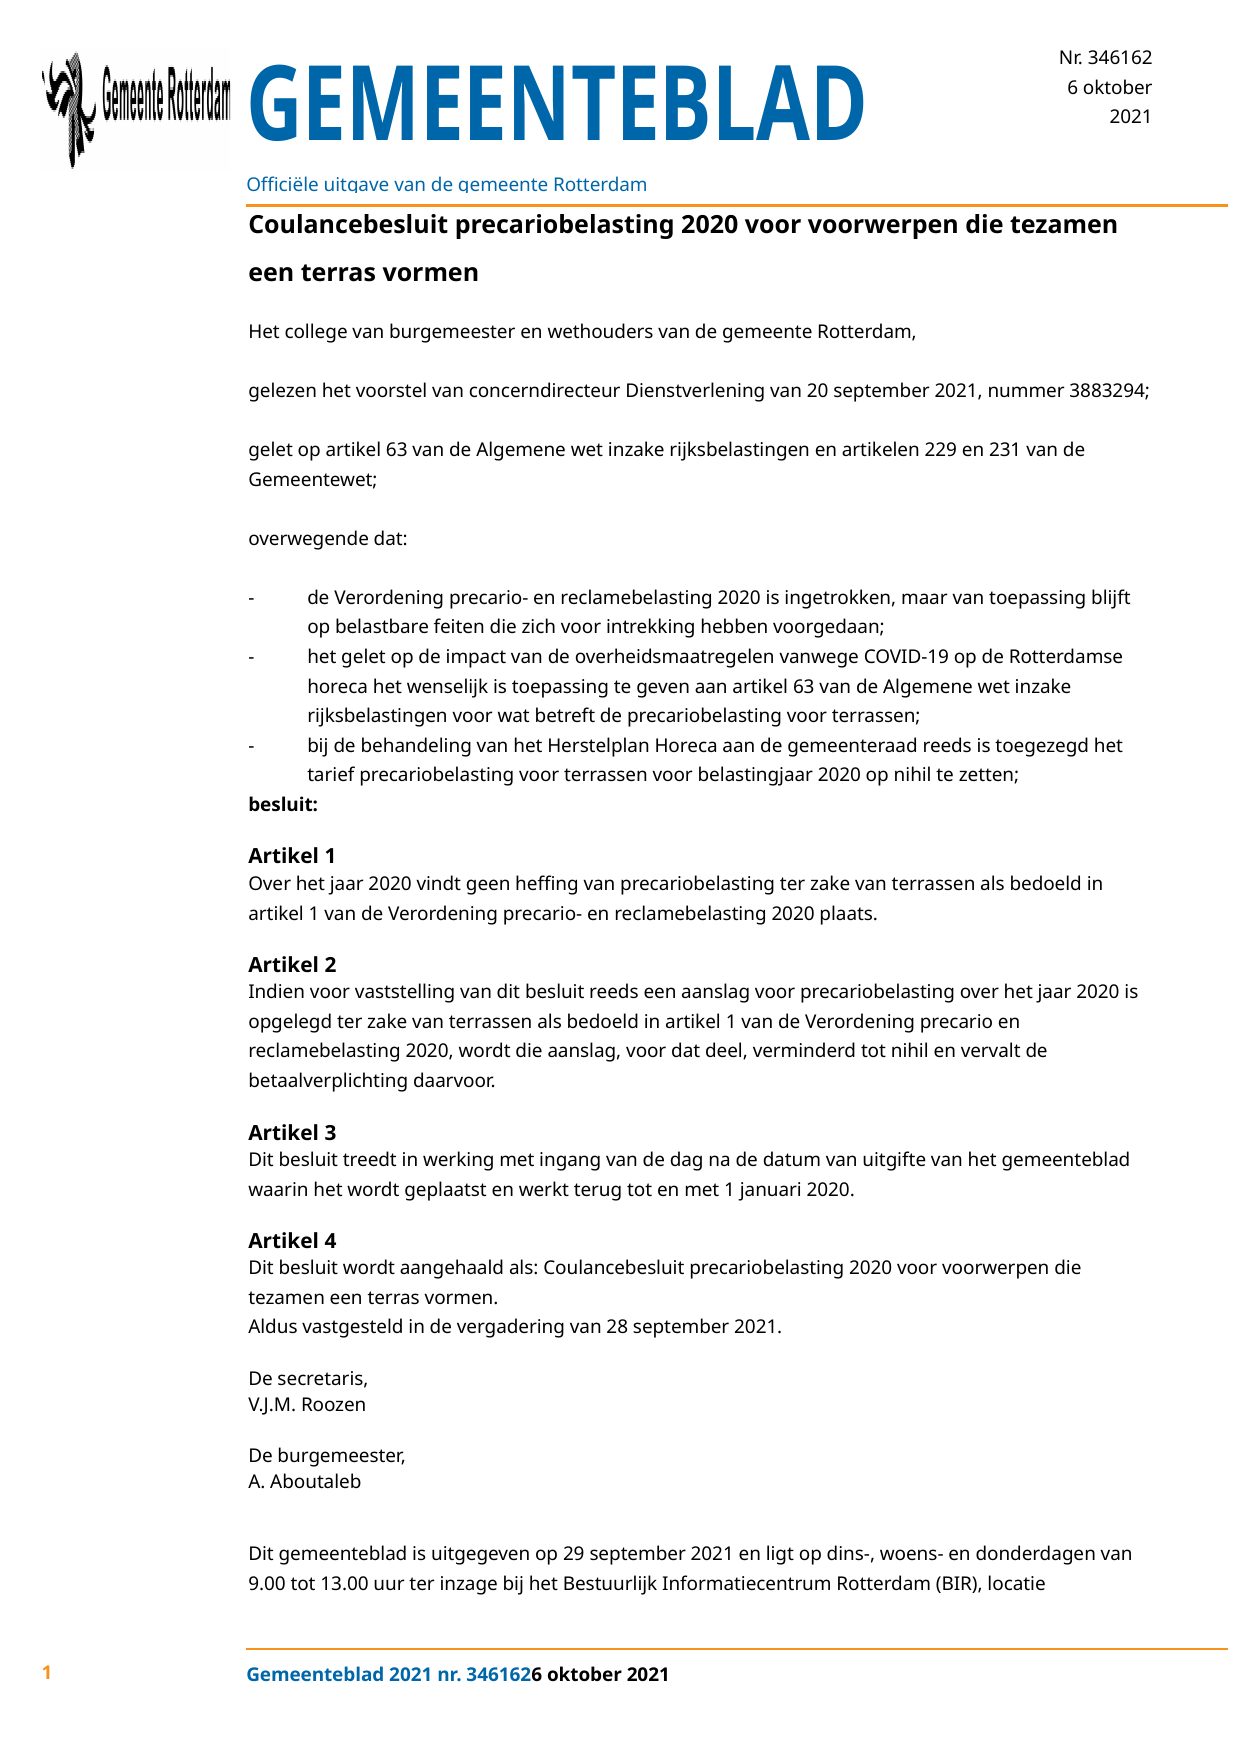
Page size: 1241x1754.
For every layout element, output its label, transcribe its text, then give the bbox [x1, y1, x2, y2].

text Dit besluit treedt in werking met ingang van de dag na de datum van uitgifte van het gemeenteblad waarin het wordt geplaatst en werkt terug tot en met 1 januari 2020. [248, 1146, 1152, 1201]
text Het college van burgemeester en wethouders van de gemeente Rotterdam, [248, 318, 1152, 344]
text De burgemeester, [248, 1442, 1152, 1468]
text besluit: [248, 791, 1152, 817]
text Coulancebesluit precariobelasting 2020 voor voorwerpen die tezamen een terras vormen [248, 207, 1152, 288]
text gelet op artikel 63 van de Algemene wet inzake rijksbelastingen en artikelen 229 en 231 van de Gemeentewet; [248, 436, 1152, 492]
text gelezen het voorstel van concerndirecteur Dienstverlening van 20 september 2021, nummer 3883294; [248, 377, 1152, 403]
list de Verordening precario- en reclamebelasting 2020 is ingetrokken, maar van toepassing blijft op belastbare feiten die zich voor intrekking hebben voorgedaan; [248, 584, 1152, 639]
text Dit besluit wordt aangehaald als: Coulancebesluit precariobelasting 2020 voor voorwerpen die tezamen een terras vormen. [248, 1254, 1152, 1310]
text Artikel 1 [248, 842, 1152, 870]
list het gelet op de impact van de overheidsmaatregelen vanwege COVID-19 op de Rotterdamse horeca het wenselijk is toepassing te geven aan artikel 63 van de Algemene wet inzake rijksbelastingen voor wat betreft de precariobelasting voor terrassen; [248, 643, 1152, 728]
text overwegende dat: [248, 525, 1152, 551]
picture [41, 47, 231, 172]
text A. Aboutaleb [248, 1468, 1152, 1494]
text V.J.M. Roozen [248, 1391, 1152, 1417]
list bij de behandeling van het Herstelplan Horeca aan de gemeenteraad reeds is toegezegd het tarief precariobelasting voor terrassen voor belastingjaar 2020 op nihil te zetten; [248, 732, 1152, 787]
text Dit gemeenteblad is uitgegeven op 29 september 2021 en ligt op dins-, woens- en donderdagen van 9.00 tot 13.00 uur ter inzage bij het Bestuurlijk Informatiecentrum Rotterdam (BIR), locatie [248, 1540, 1152, 1596]
text Artikel 3 [248, 1118, 1152, 1146]
text Indien voor vaststelling van dit besluit reeds een aanslag voor precariobelasting over het jaar 2020 is opgelegd ter zake van terrassen als bedoeld in artikel 1 van de Verordening precario en reclamebelasting 2020, wordt die aanslag, voor dat deel, verminderd tot nihil en vervalt de betaalverplichting daarvoor. [248, 978, 1152, 1093]
text De secretaris, [248, 1365, 1152, 1391]
text Over het jaar 2020 vindt geen heffing van precariobelasting ter zake van terrassen als bedoeld in artikel 1 van de Verordening precario- en reclamebelasting 2020 plaats. [248, 870, 1152, 925]
text Aldus vastgesteld in de vergadering van 28 september 2021. [248, 1314, 1152, 1339]
text Artikel 2 [248, 950, 1152, 978]
text Artikel 4 [248, 1226, 1152, 1254]
